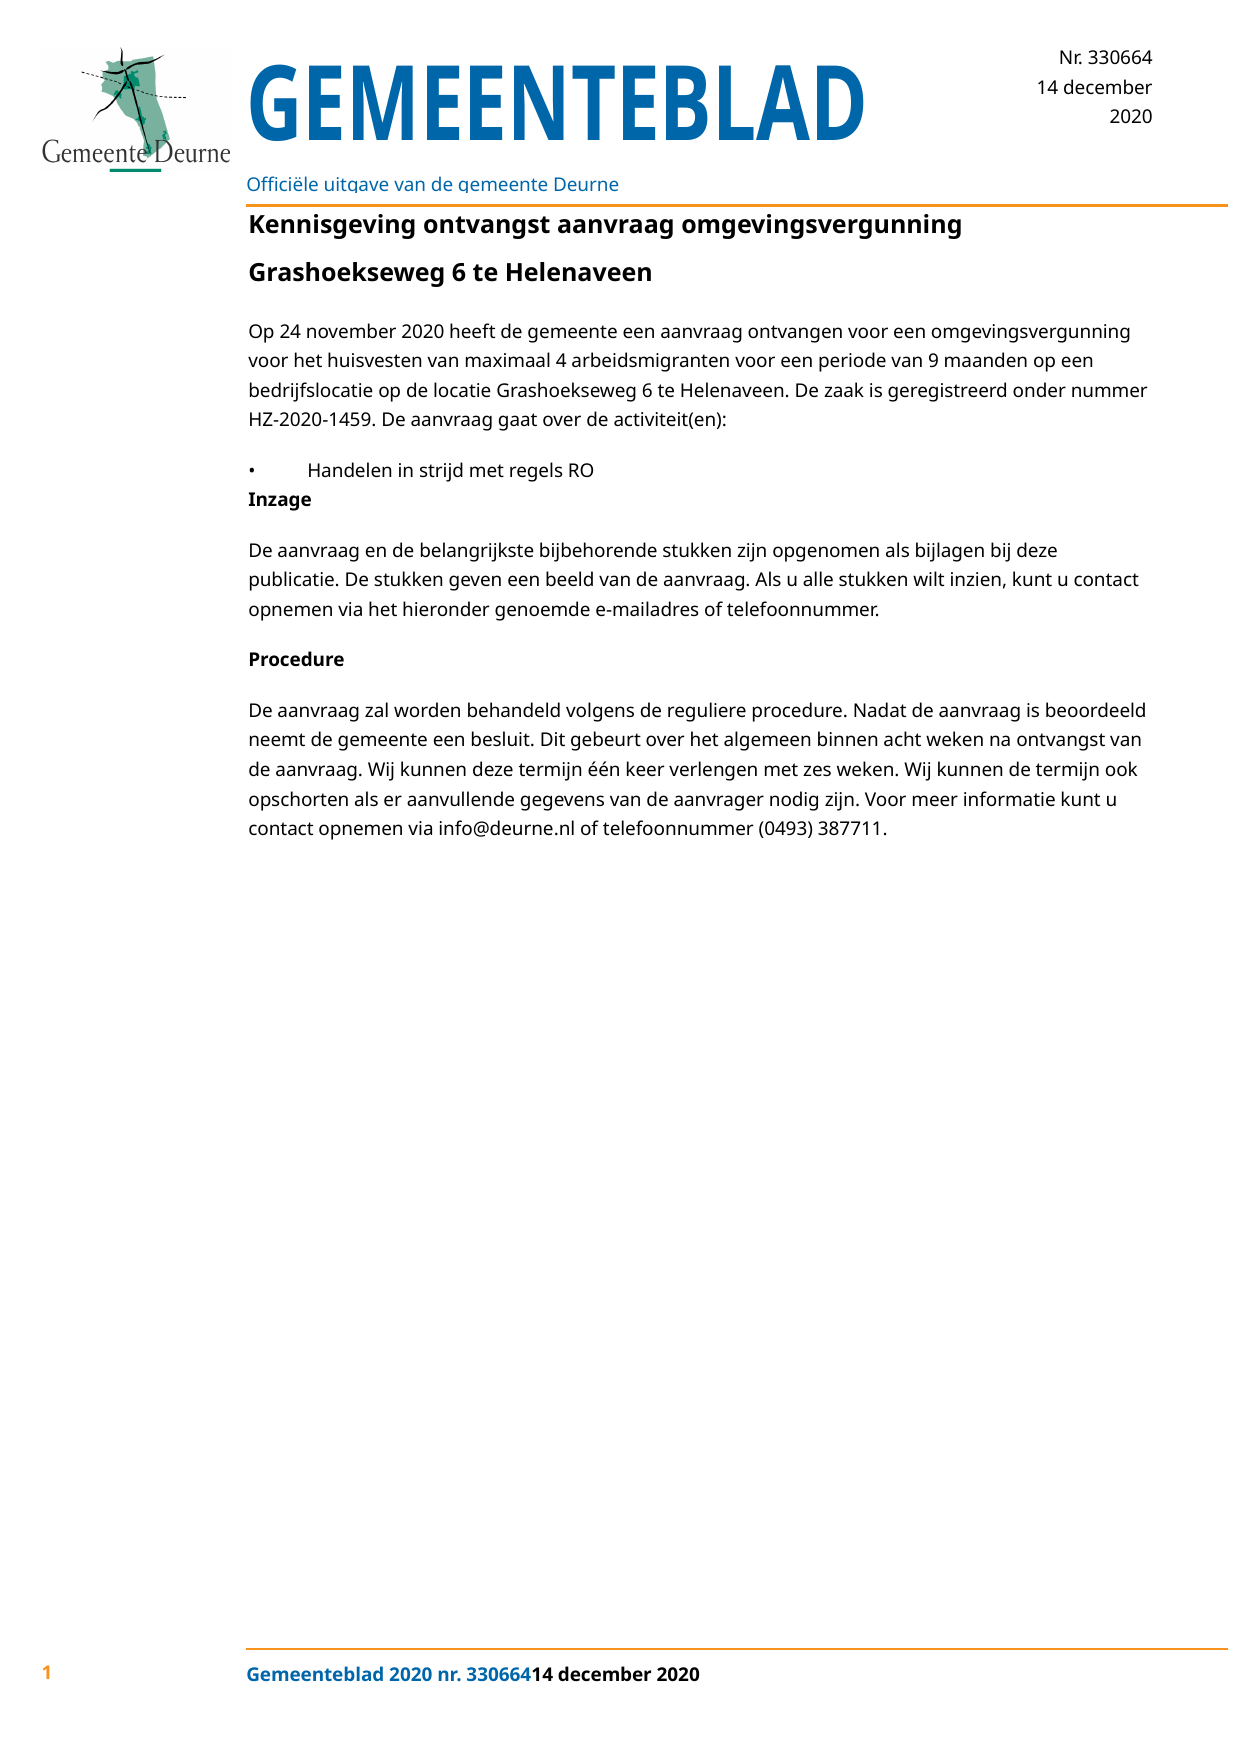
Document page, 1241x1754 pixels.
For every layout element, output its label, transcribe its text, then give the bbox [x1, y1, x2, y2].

text Op 24 november 2020 heeft de gemeente een aanvraag ontvangen voor een omgevingsvergunning voor het huisvesten van maximaal 4 arbeidsmigranten voor een periode van 9 maanden op een bedrijfslocatie op de locatie Grashoekseweg 6 te Helenaveen. De zaak is geregistreerd onder nummer HZ-2020-1459. De aanvraag gaat over de activiteit(en): [248, 318, 1152, 432]
text Inzage [248, 487, 1152, 512]
text De aanvraag en de belangrijkste bijbehorende stukken zijn opgenomen als bijlagen bij deze publicatie. De stukken geven een beeld van de aanvraag. Als u alle stukken wilt inzien, kunt u contact opnemen via het hieronder genoemde e-mailadres of telefoonnummer. [248, 537, 1152, 622]
text Procedure [248, 647, 1152, 672]
text Kennisgeving ontvangst aanvraag omgevingsvergunning Grashoekseweg 6 te Helenaveen [248, 207, 1152, 288]
list Handelen in strijd met regels RO [248, 457, 1152, 483]
picture [41, 47, 231, 172]
text De aanvraag zal worden behandeld volgens de reguliere procedure. Nadat de aanvraag is beoordeeld neemt de gemeente een besluit. Dit gebeurt over het algemeen binnen acht weken na ontvangst van de aanvraag. Wij kunnen deze termijn één keer verlengen met zes weken. Wij kunnen de termijn ook opschorten als er aanvullende gegevens van de aanvrager nodig zijn. Voor meer informatie kunt u contact opnemen via info@deurne.nl of telefoonnummer (0493) 387711. [248, 697, 1152, 841]
